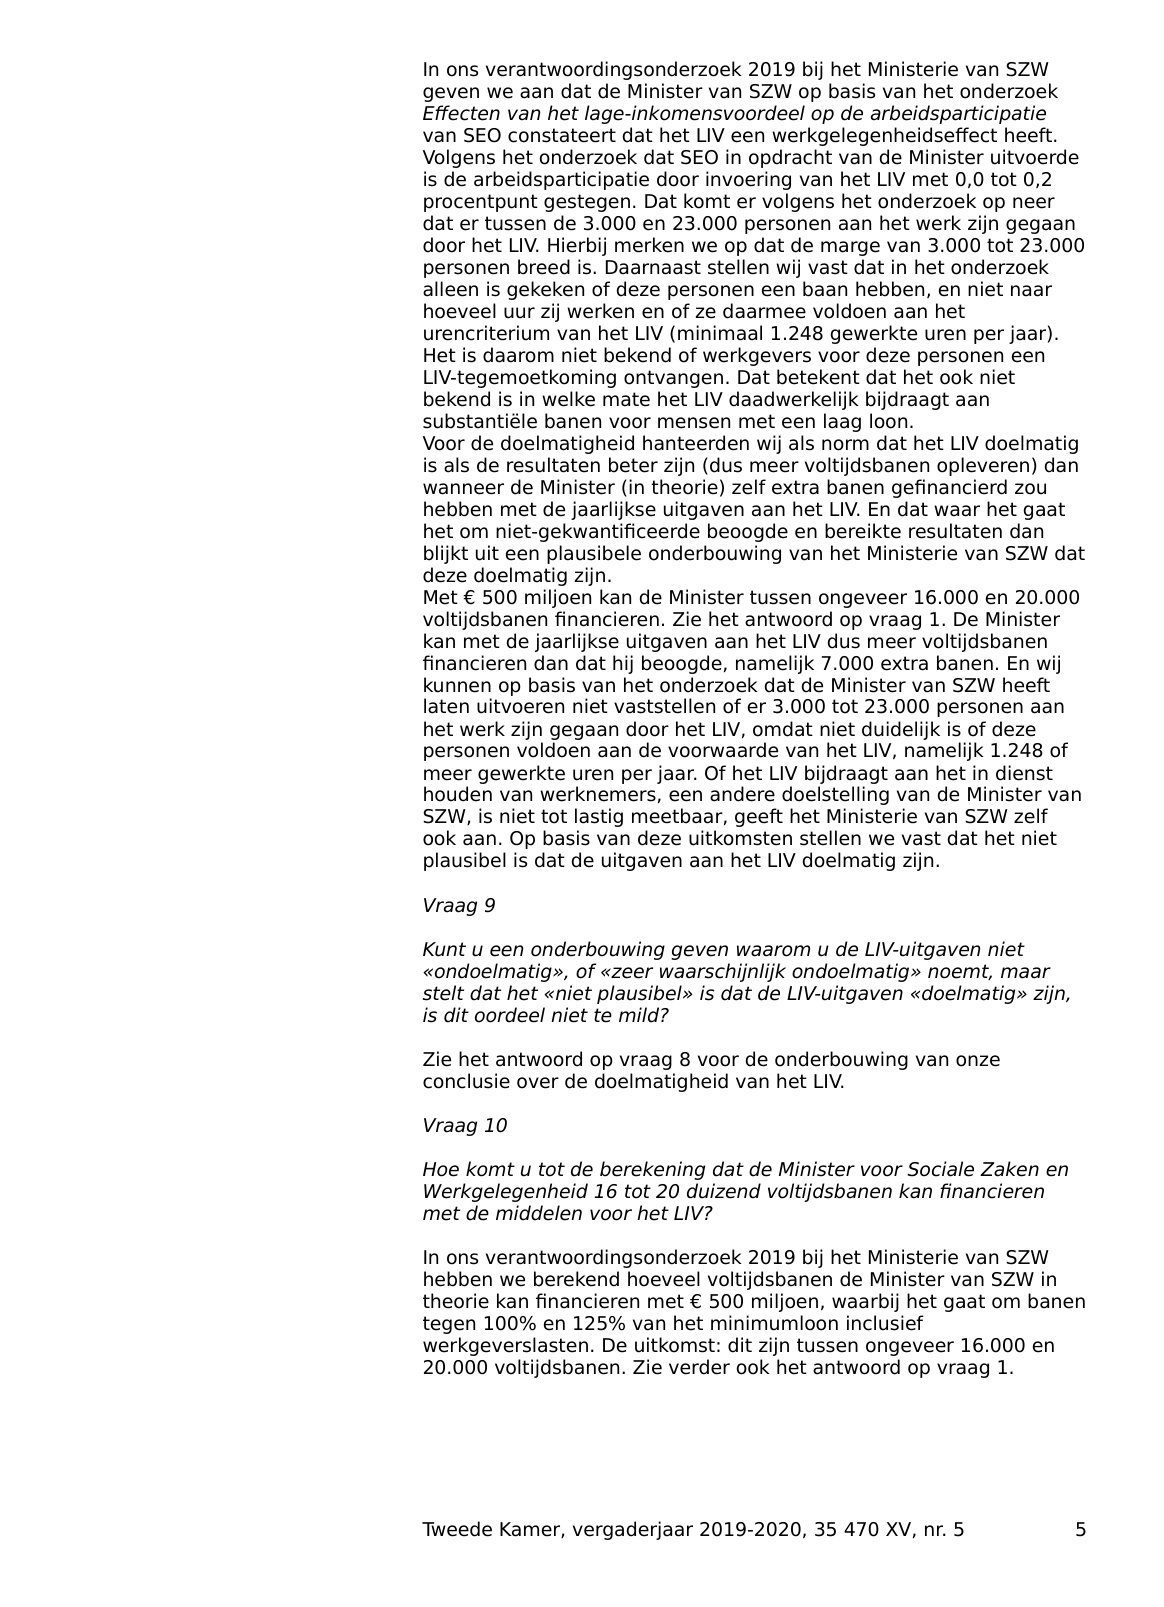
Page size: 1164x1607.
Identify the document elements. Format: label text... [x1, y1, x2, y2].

text Voor de doelmatigheid hanteerden wij als norm dat het LIV doelmatig is als de resultaten beter zijn (dus meer voltijdsbanen opleveren) dan wanneer de Minister (in theorie) zelf extra banen gefinancierd zou hebben met de jaarlijkse uitgaven aan het LIV. En dat waar het gaat het om niet-gekwantificeerde beoogde en bereikte resultaten dan blijkt uit een plausibele onderbouwing van het Ministerie van SZW dat deze doelmatig zijn. [422, 433, 1087, 587]
text In ons verantwoordingsonderzoek 2019 bij het Ministerie van SZW geven we aan dat de Minister van SZW op basis van het onderzoek Effecten van het lage-inkomensvoordeel op de arbeidsparticipatie van SEO constateert dat het LIV een werkgelegenheidseffect heeft. Volgens het onderzoek dat SEO in opdracht van de Minister uitvoerde is de arbeidsparticipatie door invoering van het LIV met 0,0 tot 0,2 procentpunt gestegen. Dat komt er volgens het onderzoek op neer dat er tussen de 3.000 en 23.000 personen aan het werk zijn gegaan door het LIV. Hierbij merken we op dat de marge van 3.000 tot 23.000 personen breed is. Daarnaast stellen wij vast dat in het onderzoek alleen is gekeken of deze personen een baan hebben, en niet naar hoeveel uur zij werken en of ze daarmee voldoen aan het urencriterium van het LIV (minimaal 1.248 gewerkte uren per jaar). Het is daarom niet bekend of werkgevers voor deze personen een LIV-tegemoetkoming ontvangen. Dat betekent dat het ook niet bekend is in welke mate het LIV daadwerkelijk bijdraagt aan substantiële banen voor mensen met een laag loon. [422, 59, 1087, 433]
subtitle Vraag 9 [422, 894, 1087, 916]
subtitle Vraag 10 [422, 1115, 1087, 1137]
text In ons verantwoordingsonderzoek 2019 bij het Ministerie van SZW hebben we berekend hoeveel voltijdsbanen de Minister van SZW in theorie kan financieren met € 500 miljoen, waarbij het gaat om banen tegen 100% en 125% van het minimumloon inclusief werkgeverslasten. De uitkomst: dit zijn tussen ongeveer 16.000 en 20.000 voltijdsbanen. Zie verder ook het antwoord op vraag 1. [422, 1247, 1087, 1379]
text Hoe komt u tot de berekening dat de Minister voor Sociale Zaken en Werkgelegenheid 16 tot 20 duizend voltijdsbanen kan financieren met de middelen voor het LIV? [422, 1159, 1087, 1225]
text Zie het antwoord op vraag 8 voor de onderbouwing van onze conclusie over de doelmatigheid van het LIV. [422, 1049, 1087, 1093]
text Met € 500 miljoen kan de Minister tussen ongeveer 16.000 en 20.000 voltijdsbanen financieren. Zie het antwoord op vraag 1. De Minister kan met de jaarlijkse uitgaven aan het LIV dus meer voltijdsbanen financieren dan dat hij beoogde, namelijk 7.000 extra banen. En wij kunnen op basis van het onderzoek dat de Minister van SZW heeft laten uitvoeren niet vaststellen of er 3.000 tot 23.000 personen aan het werk zijn gegaan door het LIV, omdat niet duidelijk is of deze personen voldoen aan de voorwaarde van het LIV, namelijk 1.248 of meer gewerkte uren per jaar. Of het LIV bijdraagt aan het in dienst houden van werknemers, een andere doelstelling van de Minister van SZW, is niet tot lastig meetbaar, geeft het Ministerie van SZW zelf ook aan. Op basis van deze uitkomsten stellen we vast dat het niet plausibel is dat de uitgaven aan het LIV doelmatig zijn. [422, 587, 1087, 872]
text Kunt u een onderbouwing geven waarom u de LIV-uitgaven niet «ondoelmatig», of «zeer waarschijnlijk ondoelmatig» noemt, maar stelt dat het «niet plausibel» is dat de LIV-uitgaven «doelmatig» zijn, is dit oordeel niet te mild? [422, 939, 1087, 1027]
